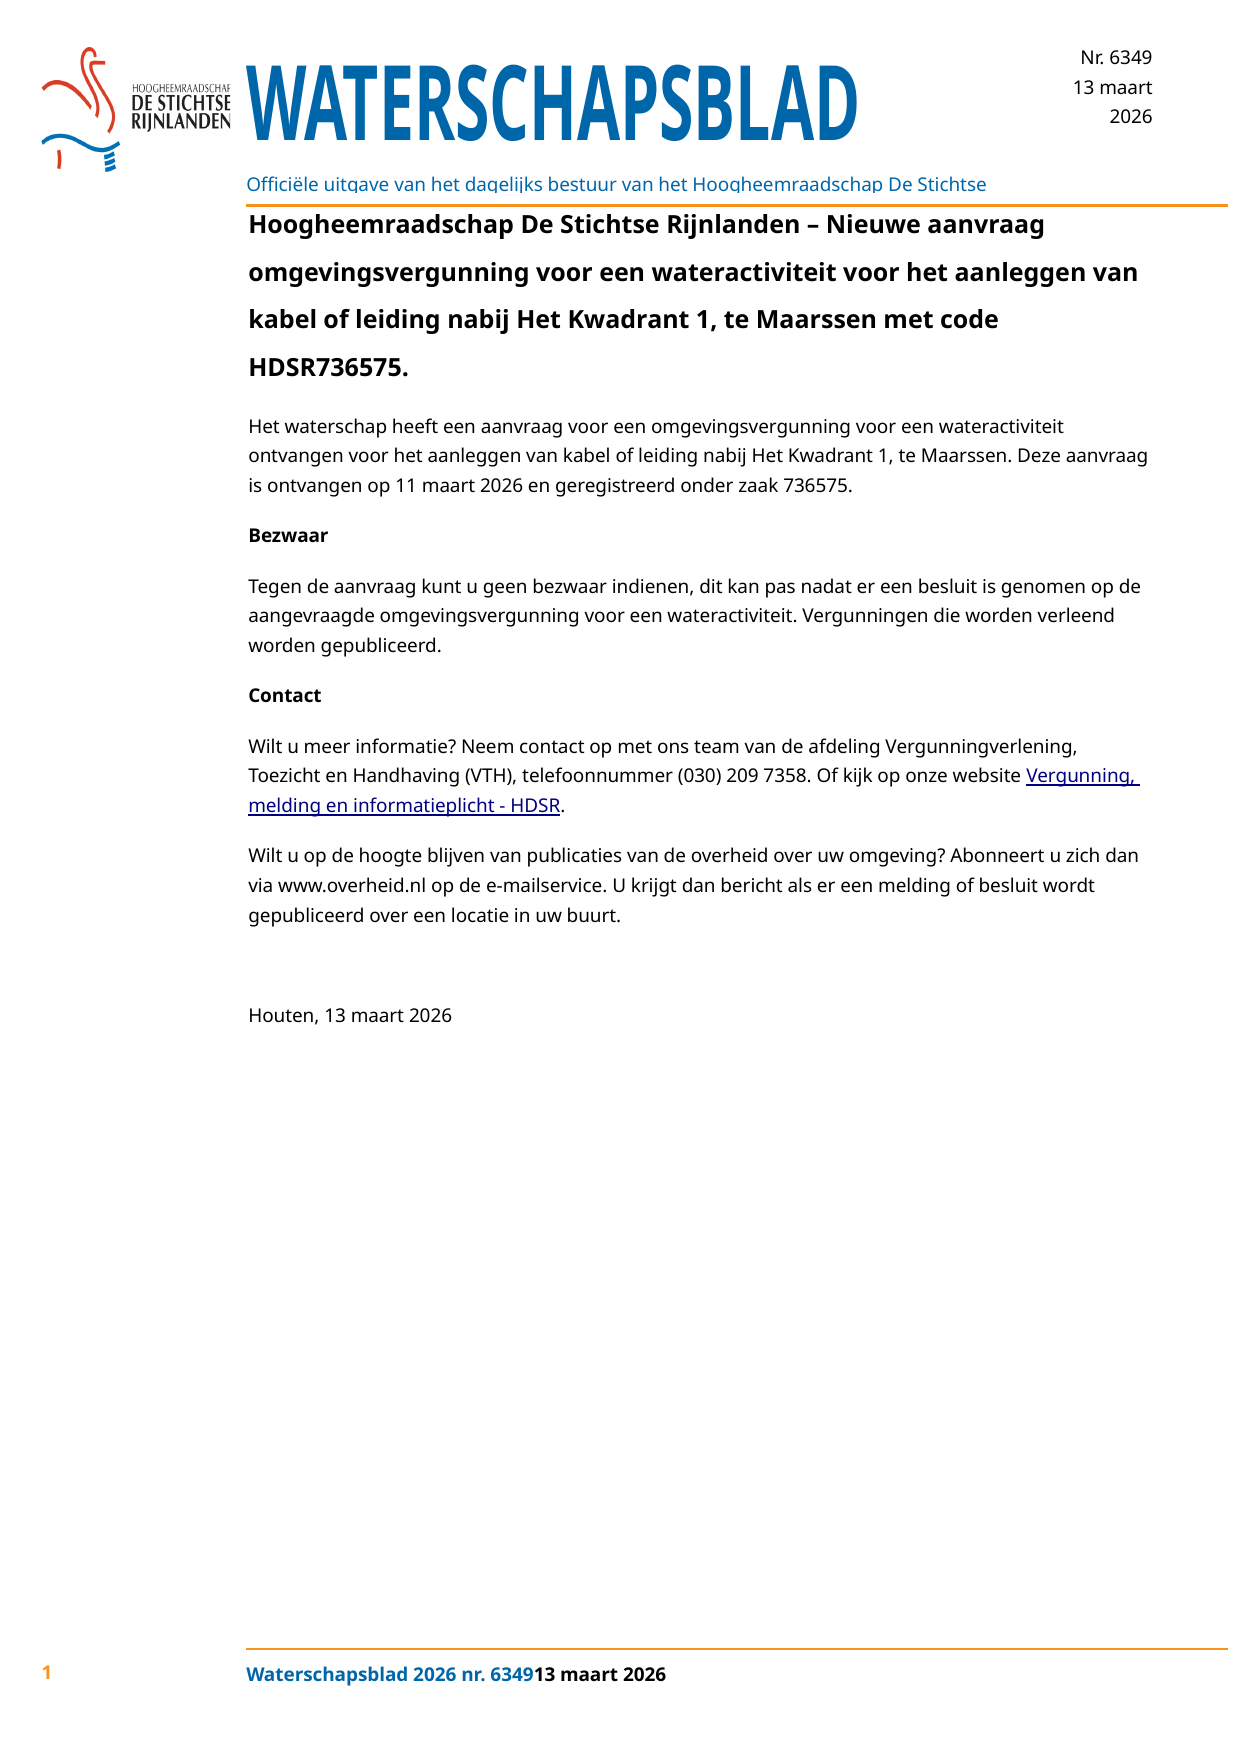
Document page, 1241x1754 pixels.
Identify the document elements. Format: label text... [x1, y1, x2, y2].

text Bezwaar [248, 523, 1152, 548]
picture [41, 47, 231, 172]
text Tegen de aanvraag kunt u geen bezwaar indienen, dit kan pas nadat er een besluit is genomen op de aangevraagde omgevingsvergunning voor een wateractiviteit. Vergunningen die worden verleend worden gepubliceerd. [248, 573, 1152, 658]
text Contact [248, 683, 1152, 708]
text Het waterschap heeft een aanvraag voor een omgevingsvergunning voor een wateractiviteit ontvangen voor het aanleggen van kabel of leiding nabij Het Kwadrant 1, te Maarssen. Deze aanvraag is ontvangen op 11 maart 2026 en geregistreerd onder zaak 736575. [248, 413, 1152, 498]
text Wilt u meer informatie? Neem contact op met ons team van de afdeling Vergunningverlening, Toezicht en Handhaving (VTH), telefoonnummer (030) 209 7358. Of kijk op onze website Vergunning, melding en informatieplicht - HDSR. [248, 733, 1152, 818]
text Houten, 13 maart 2026 [248, 1003, 1152, 1028]
text Hoogheemraadschap De Stichtse Rijnlanden – Nieuwe aanvraag omgevingsvergunning voor een wateractiviteit voor het aanleggen van kabel of leiding nabij Het Kwadrant 1, te Maarssen met code HDSR736575. [248, 207, 1152, 384]
text Wilt u op de hoogte blijven van publicaties van de overheid over uw omgeving? Abonneert u zich dan via www.overheid.nl op de e-mailservice. U krijgt dan bericht als er een melding of besluit wordt gepubliceerd over een locatie in uw buurt. [248, 843, 1152, 928]
